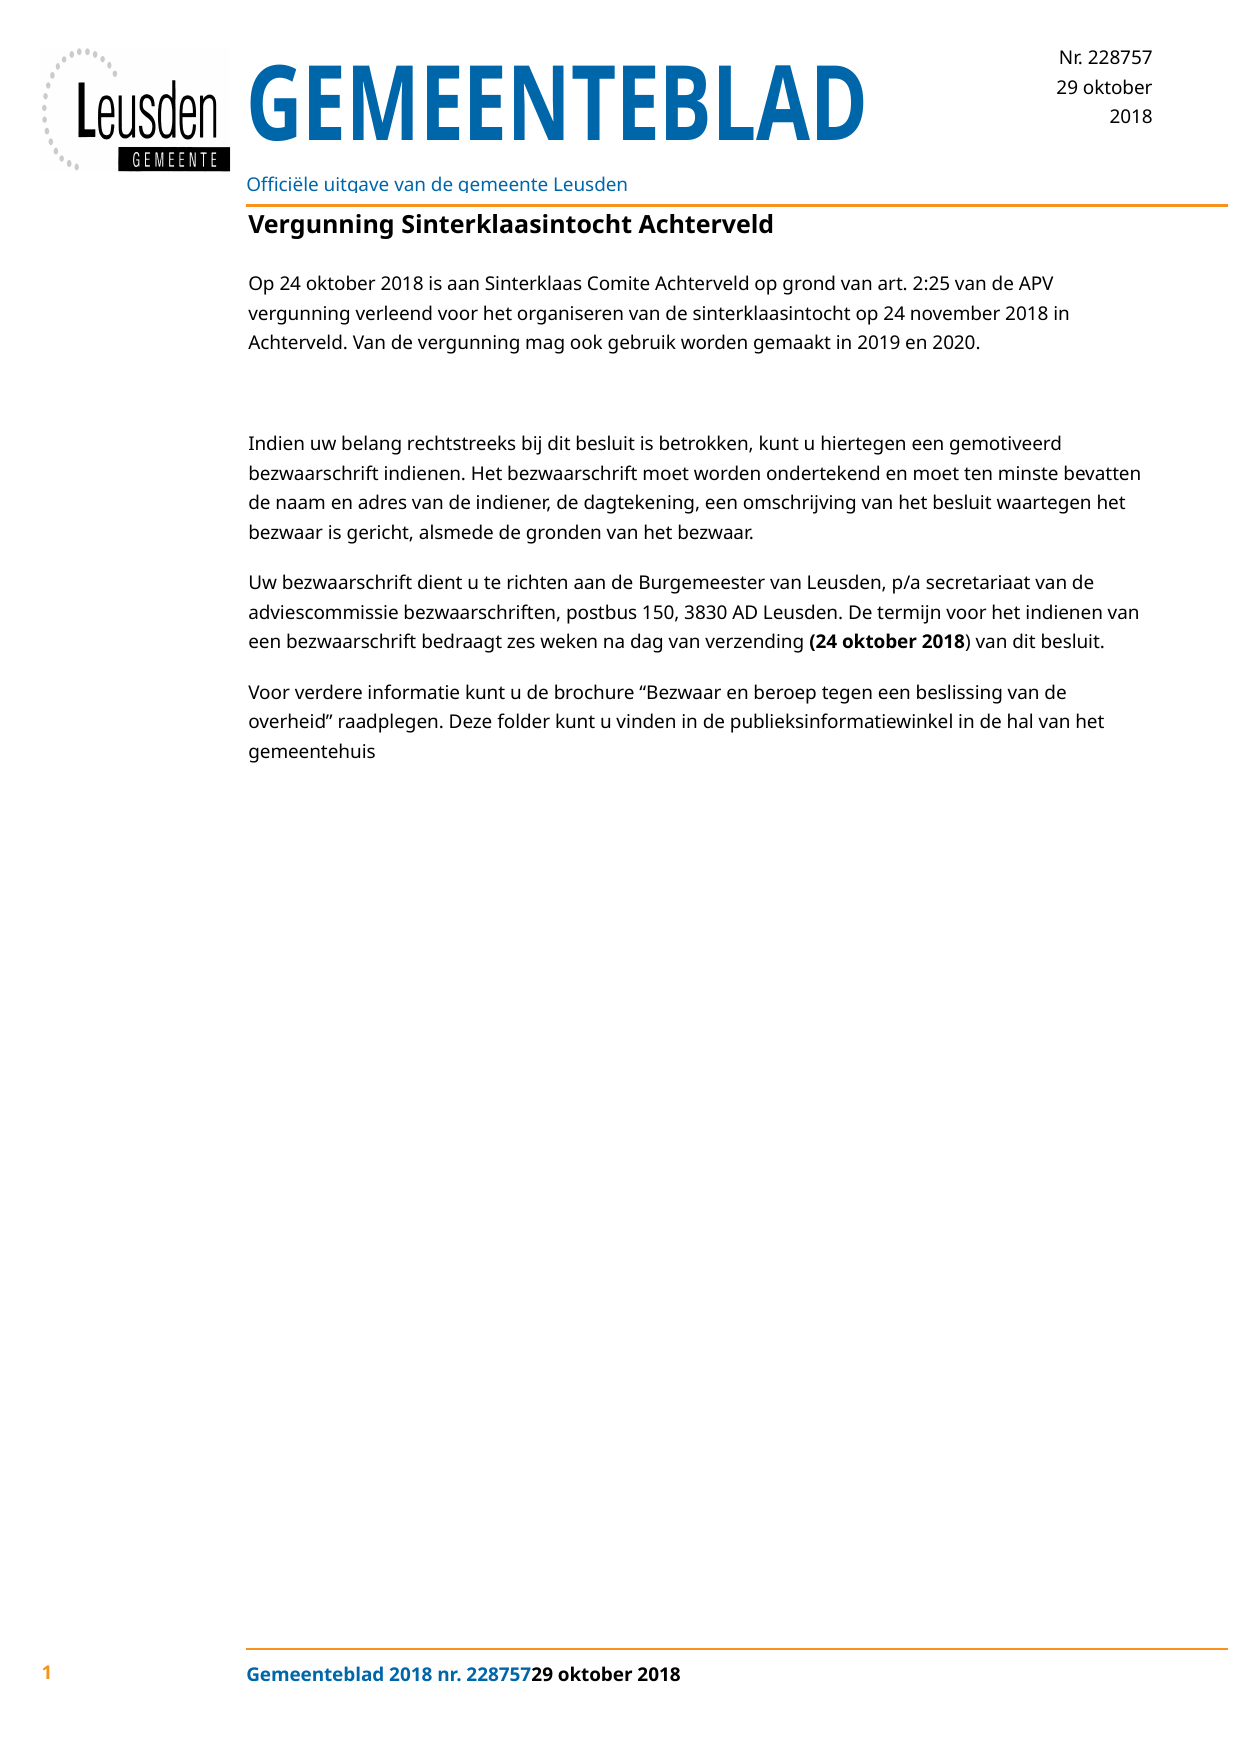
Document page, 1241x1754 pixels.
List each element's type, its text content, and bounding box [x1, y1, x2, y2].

text Uw bezwaarschrift dient u te richten aan de Burgemeester van Leusden, p/a secretariaat van de adviescommissie bezwaarschriften, postbus 150, 3830 AD Leusden. De termijn voor het indienen van een bezwaarschrift bedraagt zes weken na dag van verzending (24 oktober 2018) van dit besluit. [248, 569, 1152, 654]
text Indien uw belang rechtstreeks bij dit besluit is betrokken, kunt u hiertegen een gemotiveerd bezwaarschrift indienen. Het bezwaarschrift moet worden ondertekend en moet ten minste bevatten de naam en adres van de indiener, de dagtekening, een omschrijving van het besluit waartegen het bezwaar is gericht, alsmede de gronden van het bezwaar. [248, 430, 1152, 545]
picture [41, 47, 231, 172]
text Voor verdere informatie kunt u de brochure “Bezwaar en beroep tegen een beslissing van de overheid” raadplegen. Deze folder kunt u vinden in de publieksinformatiewinkel in de hal van het gemeentehuis [248, 679, 1152, 764]
text Op 24 oktober 2018 is aan Sinterklaas Comite Achterveld op grond van art. 2:25 van de APV vergunning verleend voor het organiseren van de sinterklaasintocht op 24 november 2018 in Achterveld. Van de vergunning mag ook gebruik worden gemaakt in 2019 en 2020. [248, 270, 1152, 355]
text Vergunning Sinterklaasintocht Achterveld [248, 207, 1152, 241]
